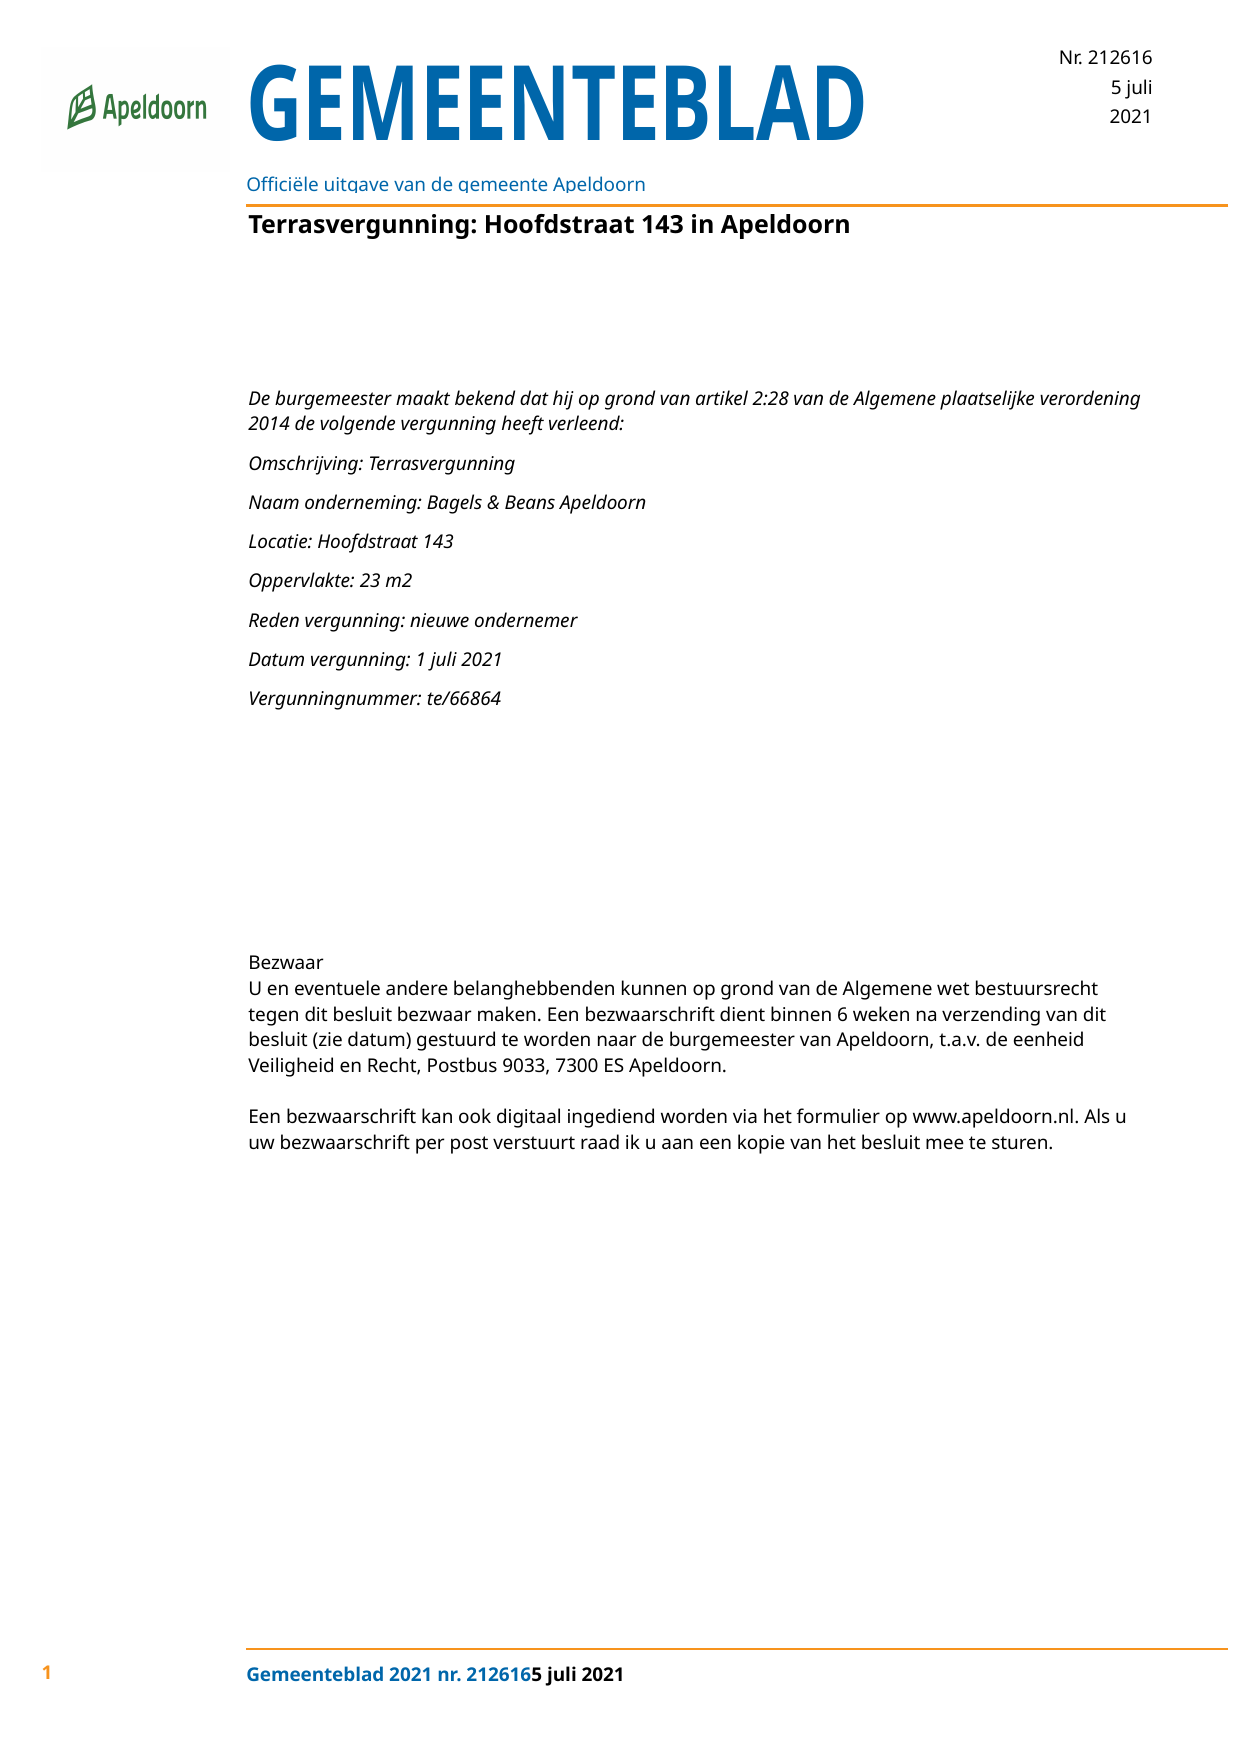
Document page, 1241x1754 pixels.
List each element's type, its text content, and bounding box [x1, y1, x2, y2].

text Naam onderneming: Bagels & Beans Apeldoorn [248, 489, 1152, 515]
text Omschrijving: Terrasvergunning [248, 450, 1152, 475]
text Locatie: Hoofdstraat 143 [248, 528, 1152, 554]
text Reden vergunning: nieuwe ondernemer [248, 607, 1152, 632]
text Oppervlakte: 23 m2 [248, 567, 1152, 593]
picture [41, 47, 231, 172]
text U en eventuele andere belanghebbenden kunnen op grond van de Algemene wet bestuursrecht tegen dit besluit bezwaar maken. Een bezwaarschrift dient binnen 6 weken na verzending van dit besluit (zie datum) gestuurd te worden naar de burgemeester van Apeldoorn, t.a.v. de eenheid Veiligheid en Recht, Postbus 9033, 7300 ES Apeldoorn. [248, 975, 1152, 1078]
text Terrasvergunning: Hoofdstraat 143 in Apeldoorn [248, 207, 1152, 241]
text Een bezwaarschrift kan ook digitaal ingediend worden via het formulier op www.apeldoorn.nl. Als u uw bezwaarschrift per post verstuurt raad ik u aan een kopie van het besluit mee te sturen. [248, 1104, 1152, 1155]
text Datum vergunning: 1 juli 2021 [248, 646, 1152, 672]
text De burgemeester maakt bekend dat hij op grond van artikel 2:28 van de Algemene plaatselijke verordening 2014 de volgende vergunning heeft verleend: [248, 385, 1152, 436]
text Vergunningnummer: te/66864 [248, 685, 1152, 711]
text Bezwaar [248, 949, 1152, 975]
